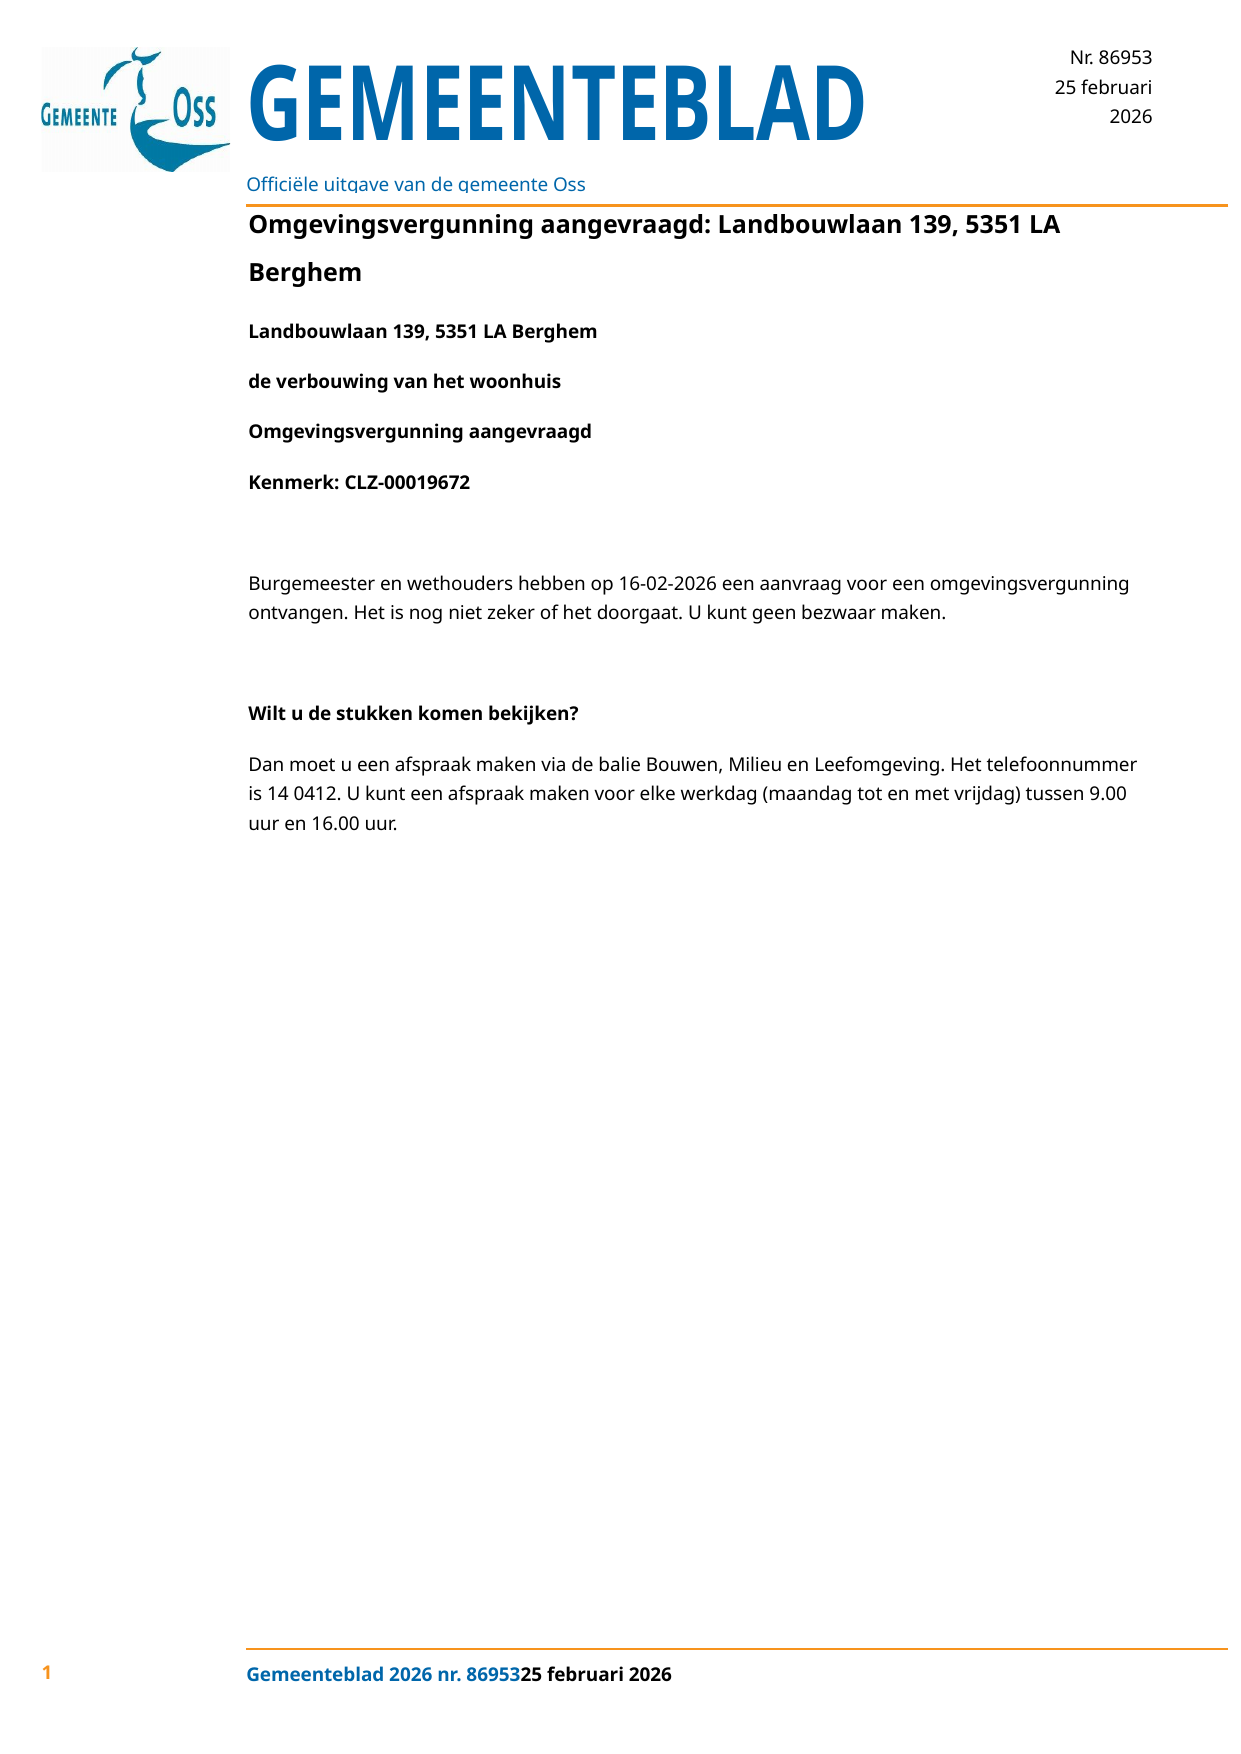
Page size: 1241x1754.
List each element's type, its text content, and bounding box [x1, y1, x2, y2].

text de verbouwing van het woonhuis [248, 368, 1152, 394]
text Wilt u de stukken komen bekijken? [248, 700, 1152, 726]
text Omgevingsvergunning aangevraagd [248, 419, 1152, 444]
text Omgevingsvergunning aangevraagd: Landbouwlaan 139, 5351 LA Berghem [248, 207, 1152, 288]
text Landbouwlaan 139, 5351 LA Berghem [248, 318, 1152, 344]
picture [41, 47, 231, 172]
text Kenmerk: CLZ-00019672 [248, 469, 1152, 495]
text Dan moet u een afspraak maken via de balie Bouwen, Milieu en Leefomgeving. Het telefoonnummer is 14 0412. U kunt een afspraak maken voor elke werkdag (maandag tot en met vrijdag) tussen 9.00 uur en 16.00 uur. [248, 751, 1152, 836]
text Burgemeester en wethouders hebben op 16-02-2026 een aanvraag voor een omgevingsvergunning ontvangen. Het is nog niet zeker of het doorgaat. U kunt geen bezwaar maken. [248, 570, 1152, 625]
